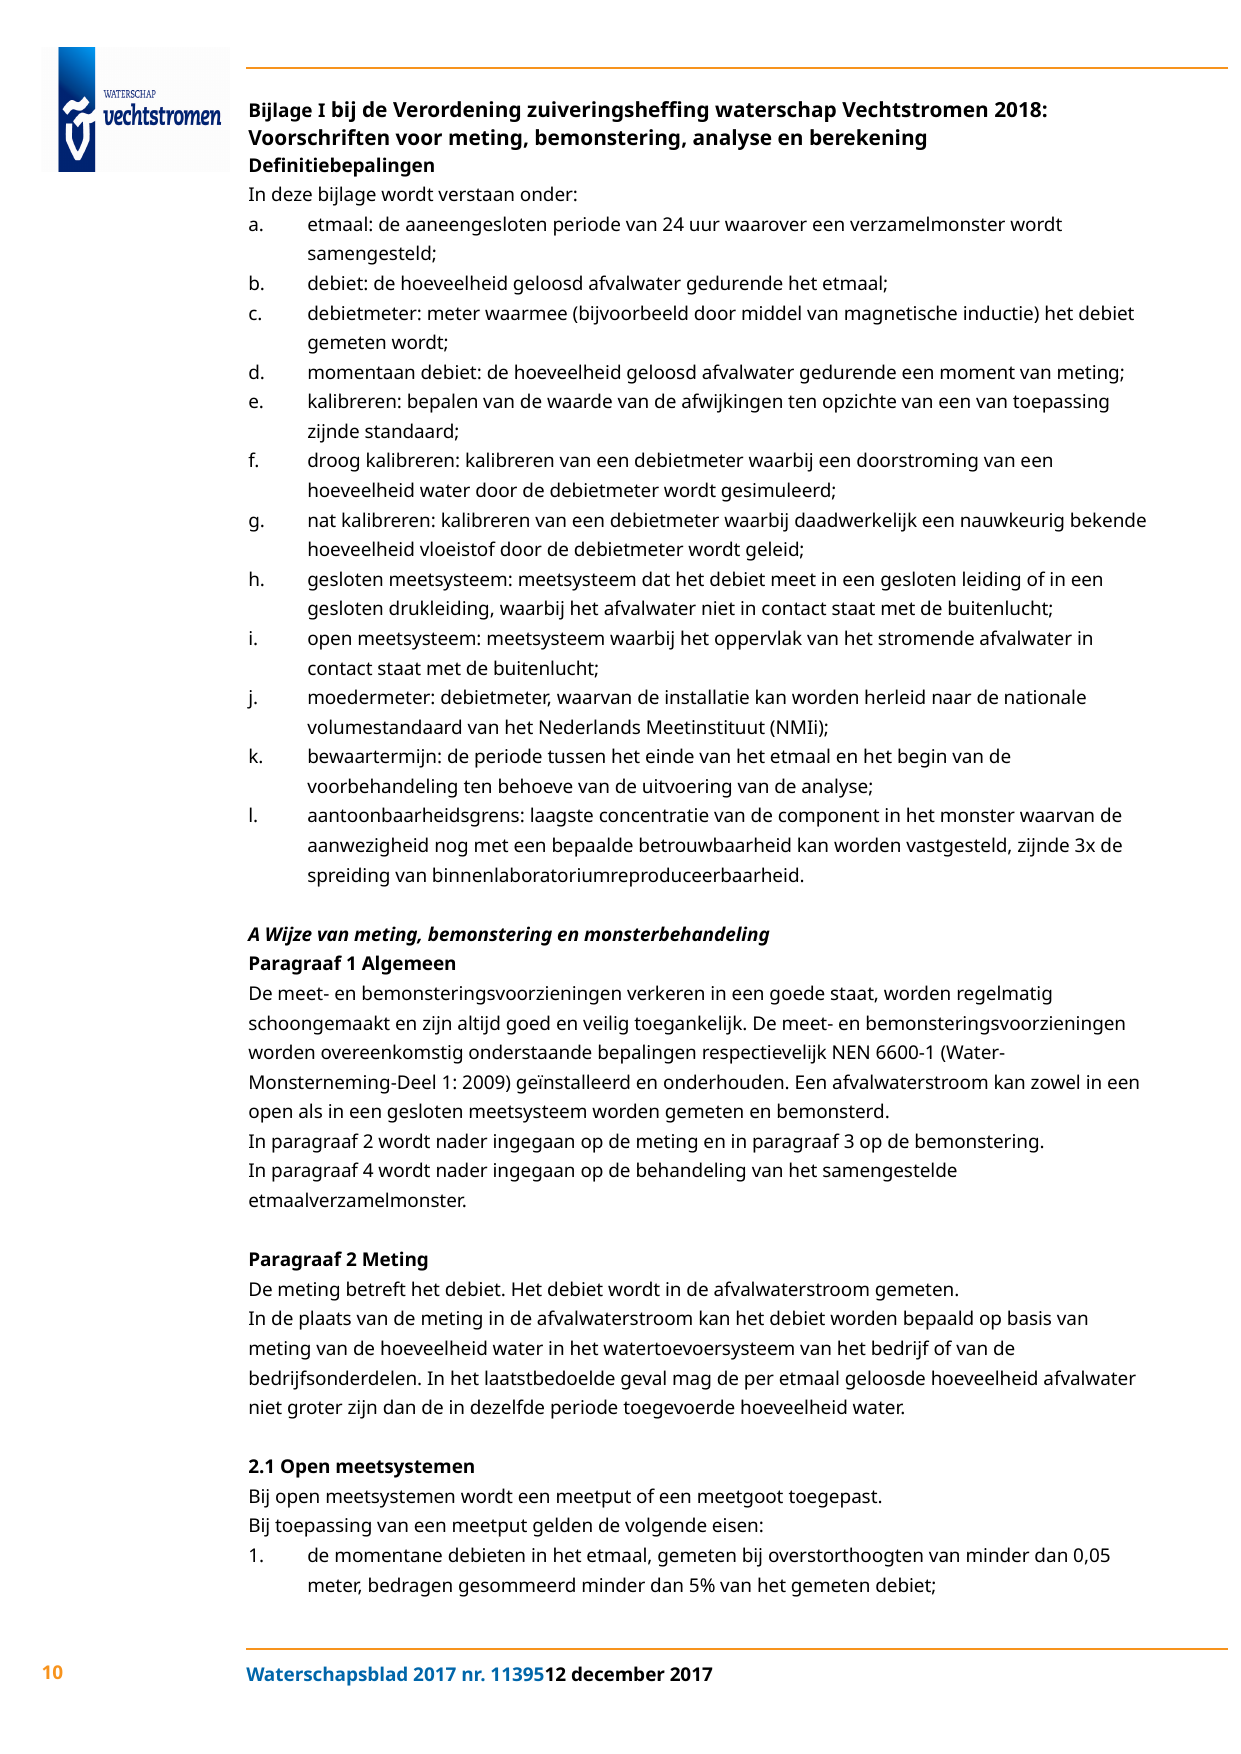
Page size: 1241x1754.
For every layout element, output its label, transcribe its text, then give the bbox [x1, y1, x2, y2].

text In de plaats van de meting in de afvalwaterstroom kan het debiet worden bepaald op basis van meting van de hoeveelheid water in het watertoevoersysteem van het bedrijf of van de bedrijfsonderdelen. In het laatstbedoelde geval mag de per etmaal geloosde hoeveelheid afvalwater niet groter zijn dan de in dezelfde periode toegevoerde hoeveelheid water. [248, 1306, 1152, 1420]
text Paragraaf 2 Meting [248, 1246, 1152, 1272]
text Bijlage I bij de Verordening zuiveringsheffing waterschap Vechtstromen 2018: Voorschriften voor meting, bemonstering, analyse en berekening [248, 95, 1152, 152]
list gesloten meetsysteem: meetsysteem dat het debiet meet in een gesloten leiding of in een gesloten drukleiding, waarbij het afvalwater niet in contact staat met de buitenlucht; [248, 566, 1152, 621]
text In paragraaf 2 wordt nader ingegaan op de meting en in paragraaf 3 op de bemonstering. [248, 1128, 1152, 1154]
list open meetsysteem: meetsysteem waarbij het oppervlak van het stromende afvalwater in contact staat met de buitenlucht; [248, 625, 1152, 680]
text 2.1 Open meetsystemen [248, 1453, 1152, 1479]
list momentaan debiet: de hoeveelheid geloosd afvalwater gedurende een moment van meting; [248, 359, 1152, 384]
list debietmeter: meter waarmee (bijvoorbeeld door middel van magnetische inductie) het debiet gemeten wordt; [248, 300, 1152, 355]
list aantoonbaarheidsgrens: laagste concentratie van de component in het monster waarvan de aanwezigheid nog met een bepaalde betrouwbaarheid kan worden vastgesteld, zijnde 3x de spreiding van binnenlaboratoriumreproduceerbaarheid. [248, 803, 1152, 887]
text Paragraaf 1 Algemeen [248, 951, 1152, 976]
list de momentane debieten in het etmaal, gemeten bij overstorthoogten van minder dan 0,05 meter, bedragen gesommeerd minder dan 5% van het gemeten debiet; [248, 1542, 1152, 1597]
list nat kalibreren: kalibreren van een debietmeter waarbij daadwerkelijk een nauwkeurig bekende hoeveelheid vloeistof door de debietmeter wordt geleid; [248, 507, 1152, 562]
list etmaal: de aaneengesloten periode van 24 uur waarover een verzamelmonster wordt samengesteld; [248, 211, 1152, 266]
list debiet: de hoeveelheid geloosd afvalwater gedurende het etmaal; [248, 270, 1152, 296]
text In paragraaf 4 wordt nader ingegaan op de behandeling van het samengestelde etmaalverzamelmonster. [248, 1158, 1152, 1213]
text In deze bijlage wordt verstaan onder: [248, 181, 1152, 207]
text De meet- en bemonsteringsvoorzieningen verkeren in een goede staat, worden regelmatig schoongemaakt en zijn altijd goed en veilig toegankelijk. De meet- en bemonsteringsvoorzieningen worden overeenkomstig onderstaande bepalingen respectievelijk NEN 6600-1 (Water-Monsterneming-Deel 1: 2009) geïnstalleerd en onderhouden. Een afvalwaterstroom kan zowel in een open als in een gesloten meetsysteem worden gemeten en bemonsterd. [248, 980, 1152, 1124]
list kalibreren: bepalen van de waarde van de afwijkingen ten opzichte van een van toepassing zijnde standaard; [248, 388, 1152, 444]
text Bij open meetsystemen wordt een meetput of een meetgoot toegepast. [248, 1483, 1152, 1509]
text De meting betreft het debiet. Het debiet wordt in de afvalwaterstroom gemeten. [248, 1276, 1152, 1302]
list moedermeter: debietmeter, waarvan de installatie kan worden herleid naar de nationale volumestandaard van het Nederlands Meetinstituut (NMIi); [248, 684, 1152, 739]
picture [41, 47, 231, 172]
text Bij toepassing van een meetput gelden de volgende eisen: [248, 1513, 1152, 1538]
list bewaartermijn: de periode tussen het einde van het etmaal en het begin van de voorbehandeling ten behoeve van de uitvoering van de analyse; [248, 743, 1152, 799]
text Definitiebepalingen [248, 152, 1152, 177]
list droog kalibreren: kalibreren van een debietmeter waarbij een doorstroming van een hoeveelheid water door de debietmeter wordt gesimuleerd; [248, 448, 1152, 503]
text A Wijze van meting, bemonstering en monsterbehandeling [248, 921, 1152, 947]
